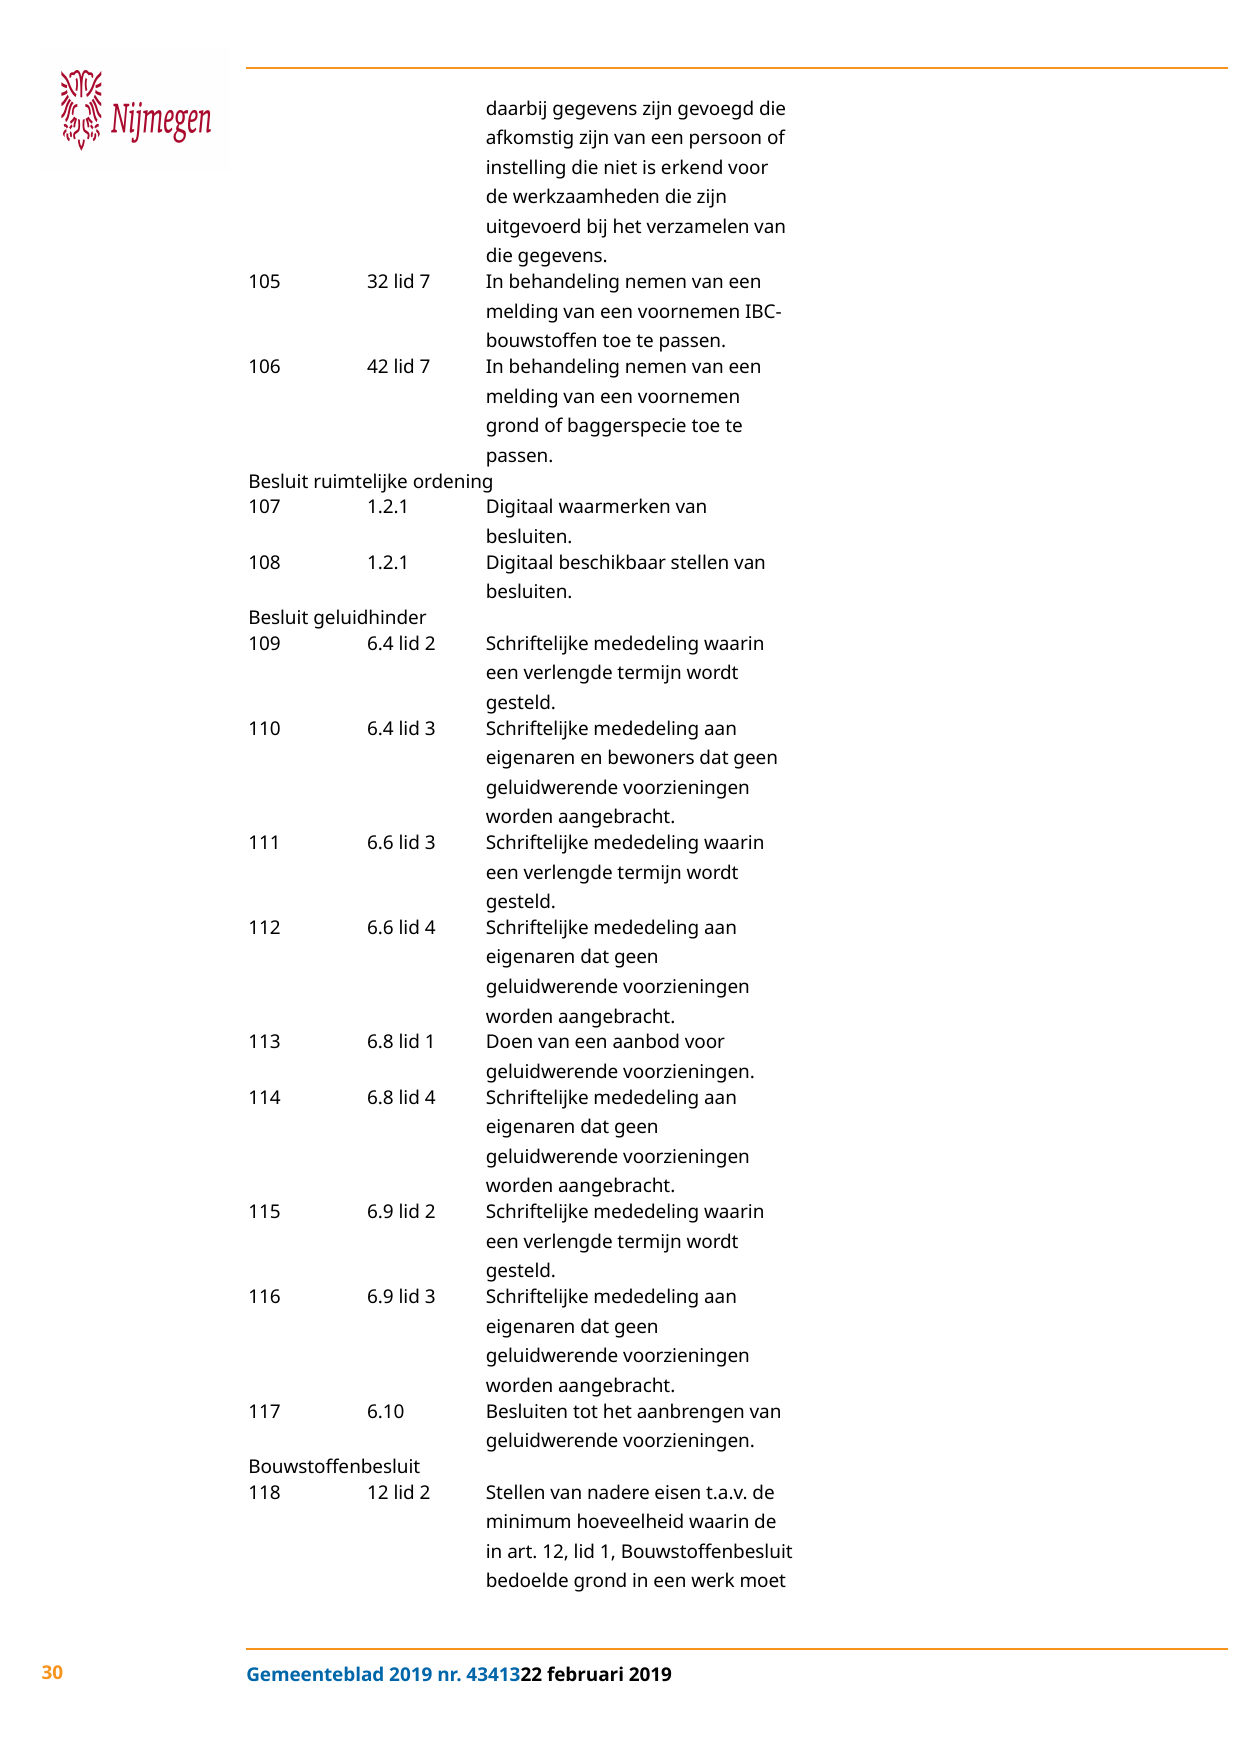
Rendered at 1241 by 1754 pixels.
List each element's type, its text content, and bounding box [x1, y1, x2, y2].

table_cell Besluiten tot het aanbrengen van geluidwerende voorzieningen. [486, 1398, 795, 1453]
table_cell 112 [248, 914, 367, 1029]
table_cell [1033, 1283, 1152, 1398]
table_cell [367, 95, 486, 268]
table_cell 6.4 lid 2 [367, 630, 486, 715]
table_cell Besluit geluidhinder [248, 604, 1152, 630]
table_cell [914, 1199, 1033, 1283]
table_cell [914, 95, 1033, 268]
table_cell 117 [248, 1398, 367, 1453]
table_cell Digitaal waarmerken van besluiten. [486, 494, 795, 549]
table_cell [795, 715, 914, 829]
table_cell [914, 1283, 1033, 1398]
table_cell 114 [248, 1084, 367, 1198]
table_cell [914, 914, 1033, 1029]
table_cell 6.9 lid 2 [367, 1199, 486, 1283]
table_cell [914, 829, 1033, 914]
table_cell [914, 1084, 1033, 1198]
table_cell daarbij gegevens zijn gevoegd die afkomstig zijn van een persoon of instelling die niet is erkend voor de werkzaamheden die zijn uitgevoerd bij het verzamelen van die gegevens. [486, 95, 795, 268]
table_cell Stellen van nadere eisen t.a.v. de minimum hoeveelheid waarin de in art. 12, lid 1, Bouwstoffenbesluit bedoelde grond in een werk moet [486, 1479, 795, 1593]
table_cell 109 [248, 630, 367, 715]
table_cell 42 lid 7 [367, 353, 486, 468]
table_cell 107 [248, 494, 367, 549]
table_cell [795, 494, 914, 549]
table_cell Doen van een aanbod voor geluidwerende voorzieningen. [486, 1029, 795, 1084]
table_cell [1033, 1029, 1152, 1084]
table_cell [1033, 914, 1152, 1029]
table_cell [795, 1199, 914, 1283]
table_cell 6.8 lid 4 [367, 1084, 486, 1198]
table_cell 1.2.1 [367, 494, 486, 549]
table_cell 32 lid 7 [367, 269, 486, 353]
table_cell [795, 269, 914, 353]
table_cell [795, 829, 914, 914]
table_cell [795, 1084, 914, 1198]
table_cell [1033, 95, 1152, 268]
table_cell Schriftelijke mededeling waarin een verlengde termijn wordt gesteld. [486, 630, 795, 715]
table_cell 1.2.1 [367, 549, 486, 604]
table_cell Schriftelijke mededeling waarin een verlengde termijn wordt gesteld. [486, 829, 795, 914]
table_cell 6.4 lid 3 [367, 715, 486, 829]
table_cell [914, 1398, 1033, 1453]
table_cell 116 [248, 1283, 367, 1398]
table_cell In behandeling nemen van een melding van een voornemen grond of baggerspecie toe te passen. [486, 353, 795, 468]
table_cell 6.6 lid 4 [367, 914, 486, 1029]
table_cell Schriftelijke mededeling aan eigenaren en bewoners dat geen geluidwerende voorzieningen worden aangebracht. [486, 715, 795, 829]
table_cell [1033, 494, 1152, 549]
table_cell [795, 1479, 914, 1593]
table_cell Schriftelijke mededeling aan eigenaren dat geen geluidwerende voorzieningen worden aangebracht. [486, 914, 795, 1029]
table_cell [914, 549, 1033, 604]
table_cell 110 [248, 715, 367, 829]
table_cell [1033, 715, 1152, 829]
table_cell 12 lid 2 [367, 1479, 486, 1593]
table_cell 113 [248, 1029, 367, 1084]
table_cell Schriftelijke mededeling waarin een verlengde termijn wordt gesteld. [486, 1199, 795, 1283]
table_cell 105 [248, 269, 367, 353]
table_cell [914, 353, 1033, 468]
table_cell 106 [248, 353, 367, 468]
table_cell [1033, 1398, 1152, 1453]
table_cell [1033, 829, 1152, 914]
table_cell [914, 630, 1033, 715]
table_cell [795, 1283, 914, 1398]
table_cell 118 [248, 1479, 367, 1593]
table_cell [914, 269, 1033, 353]
table_cell [1033, 1479, 1152, 1593]
table_cell [1033, 269, 1152, 353]
picture [41, 47, 231, 172]
table_cell 6.8 lid 1 [367, 1029, 486, 1084]
table_cell [914, 494, 1033, 549]
table_cell [795, 914, 914, 1029]
table_cell Besluit ruimtelijke ordening [248, 468, 1152, 493]
table_cell [795, 353, 914, 468]
table_cell [1033, 549, 1152, 604]
table_cell Digitaal beschikbaar stellen van besluiten. [486, 549, 795, 604]
table_cell [1033, 1199, 1152, 1283]
table_cell 111 [248, 829, 367, 914]
table_cell [914, 1479, 1033, 1593]
table_cell 6.9 lid 3 [367, 1283, 486, 1398]
table_cell [1033, 1084, 1152, 1198]
table_cell 6.10 [367, 1398, 486, 1453]
table_cell [914, 715, 1033, 829]
table_cell [795, 95, 914, 268]
table_cell [914, 1029, 1033, 1084]
table_cell Schriftelijke mededeling aan eigenaren dat geen geluidwerende voorzieningen worden aangebracht. [486, 1283, 795, 1398]
table_cell [795, 1029, 914, 1084]
table_cell [795, 630, 914, 715]
table_cell [1033, 353, 1152, 468]
table_cell [795, 1398, 914, 1453]
table_cell 115 [248, 1199, 367, 1283]
table_cell [248, 95, 367, 268]
table_cell In behandeling nemen van een melding van een voornemen IBC-bouwstoffen toe te passen. [486, 269, 795, 353]
table_cell Schriftelijke mededeling aan eigenaren dat geen geluidwerende voorzieningen worden aangebracht. [486, 1084, 795, 1198]
table_cell Bouwstoffenbesluit [248, 1453, 1152, 1479]
table_cell [795, 549, 914, 604]
table_cell 6.6 lid 3 [367, 829, 486, 914]
table_cell 108 [248, 549, 367, 604]
table_cell [1033, 630, 1152, 715]
